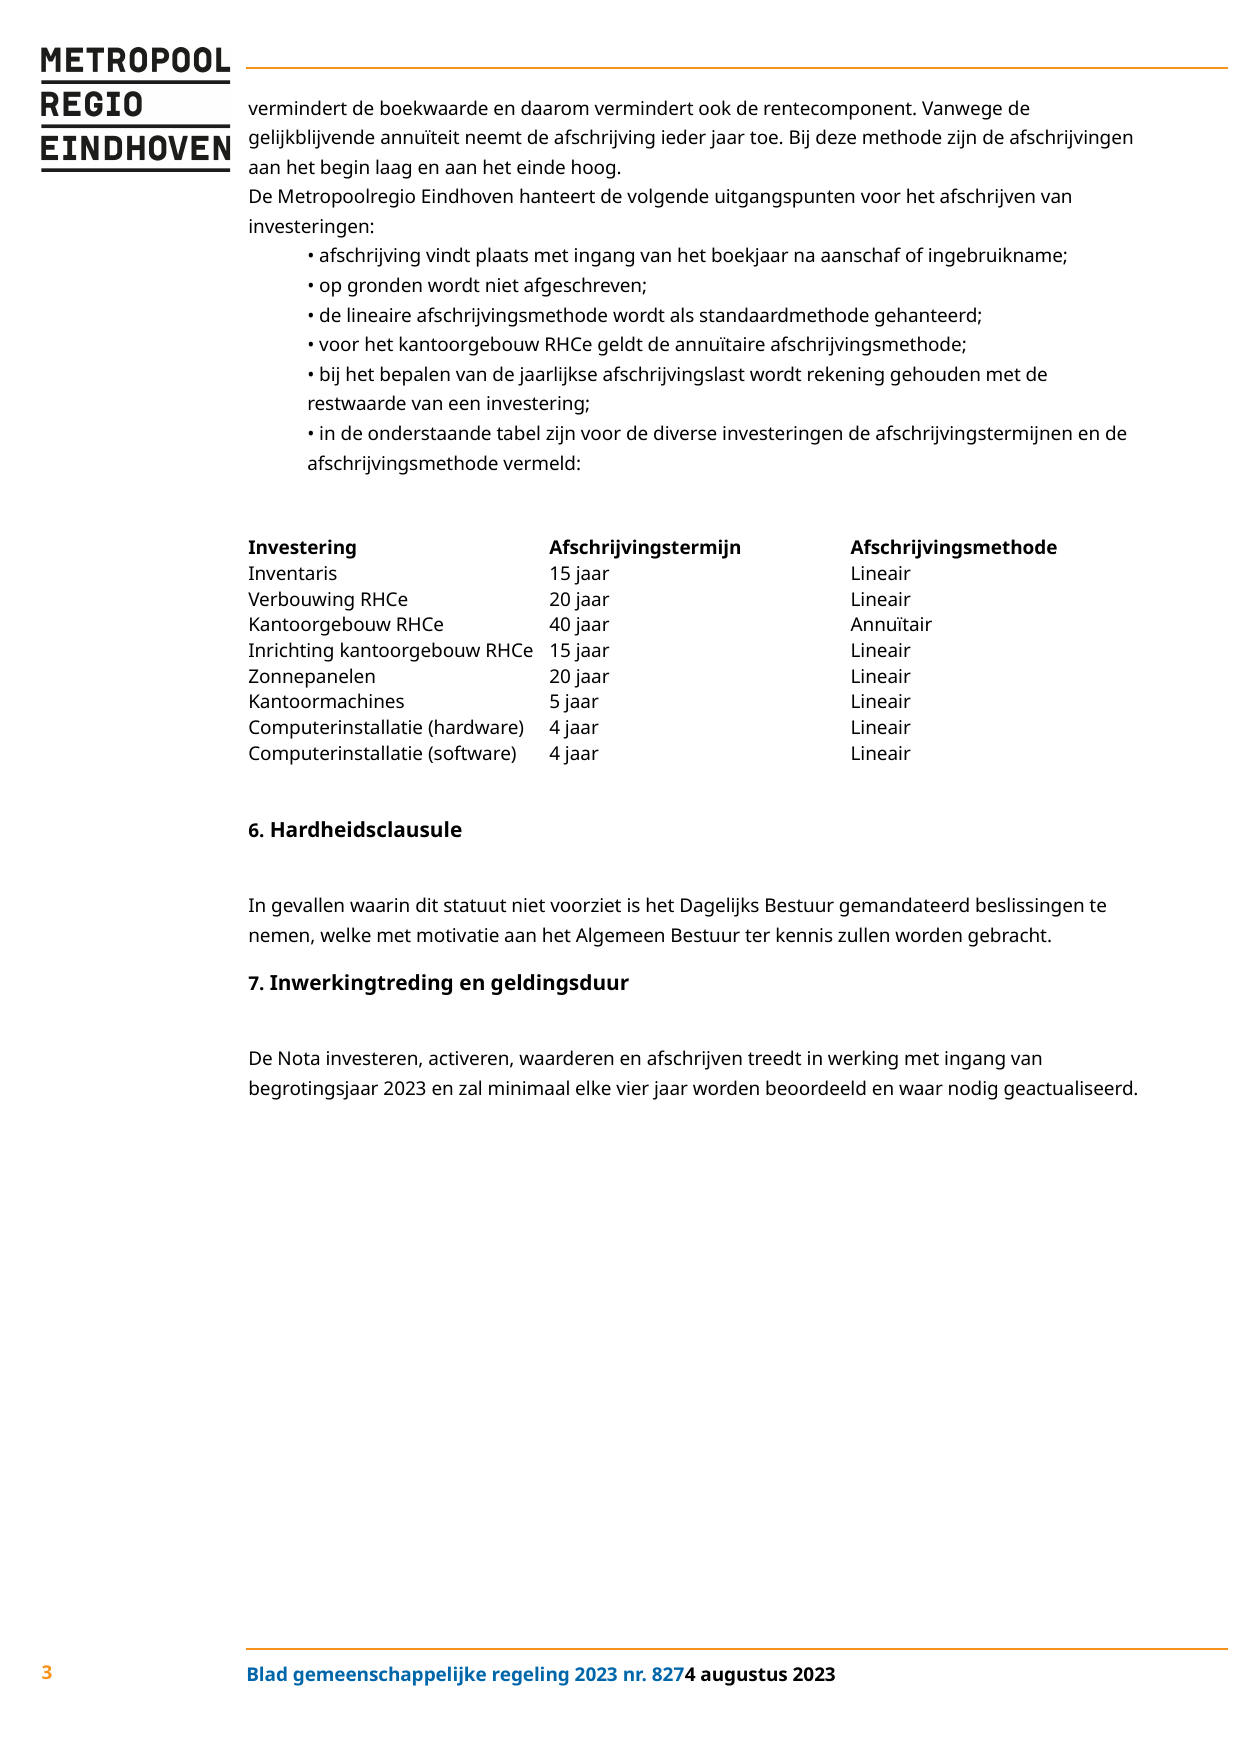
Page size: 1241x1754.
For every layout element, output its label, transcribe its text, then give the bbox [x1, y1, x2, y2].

table_header Investering [248, 534, 549, 560]
table_cell 4 jaar [549, 740, 850, 766]
table_cell 15 jaar [549, 560, 850, 586]
list • op gronden wordt niet afgeschreven; [248, 272, 1152, 298]
list • de lineaire afschrijvingsmethode wordt als standaardmethode gehanteerd; [248, 302, 1152, 328]
text 7. Inwerkingtreding en geldingsduur [248, 968, 1152, 996]
table_cell Lineair [850, 689, 1152, 714]
table_cell Lineair [850, 586, 1152, 612]
picture [41, 47, 231, 172]
table_cell Annuïtair [850, 612, 1152, 637]
table_cell 15 jaar [549, 637, 850, 663]
table_cell Inventaris [248, 560, 549, 586]
text In gevallen waarin dit statuut niet voorziet is het Dagelijks Bestuur gemandateerd beslissingen te nemen, welke met motivatie aan het Algemeen Bestuur ter kennis zullen worden gebracht. [248, 893, 1152, 948]
table_cell Verbouwing RHCe [248, 586, 549, 612]
table_cell Lineair [850, 740, 1152, 766]
table_cell Computerinstallatie (software) [248, 740, 549, 766]
list • afschrijving vindt plaats met ingang van het boekjaar na aanschaf of ingebruikname; [248, 243, 1152, 268]
table_header [248, 480, 1152, 505]
list • bij het bepalen van de jaarlijkse afschrijvingslast wordt rekening gehouden met de restwaarde van een investering; [248, 361, 1152, 416]
text De Nota investeren, activeren, waarderen en afschrijven treedt in werking met ingang van begrotingsjaar 2023 en zal minimaal elke vier jaar worden beoordeeld en waar nodig geactualiseerd. [248, 1046, 1152, 1101]
table_cell Kantoorgebouw RHCe [248, 612, 549, 637]
table_cell Lineair [850, 637, 1152, 663]
table_cell Kantoormachines [248, 689, 549, 714]
list • in de onderstaande tabel zijn voor de diverse investeringen de afschrijvingstermijnen en de afschrijvingsmethode vermeld: [248, 420, 1152, 476]
table_cell Lineair [850, 663, 1152, 689]
table_cell 5 jaar [549, 689, 850, 714]
table_cell 20 jaar [549, 663, 850, 689]
table_cell Inrichting kantoorgebouw RHCe [248, 637, 549, 663]
table_cell 4 jaar [549, 715, 850, 740]
text vermindert de boekwaarde en daarom vermindert ook de rentecomponent. Vanwege de gelijkblijvende annuïteit neemt de afschrijving ieder jaar toe. Bij deze methode zijn de afschrijvingen aan het begin laag en aan het einde hoog. [248, 95, 1152, 180]
list • voor het kantoorgebouw RHCe geldt de annuïtaire afschrijvingsmethode; [248, 331, 1152, 357]
table_cell Computerinstallatie (hardware) [248, 715, 549, 740]
table_header Afschrijvingstermijn [549, 534, 850, 560]
table_cell Lineair [850, 560, 1152, 586]
table_cell Lineair [850, 715, 1152, 740]
table_header [248, 509, 1152, 534]
table_cell 40 jaar [549, 612, 850, 637]
table_cell 20 jaar [549, 586, 850, 612]
table_cell Zonnepanelen [248, 663, 549, 689]
text De Metropoolregio Eindhoven hanteert de volgende uitgangspunten voor het afschrijven van investeringen: [248, 183, 1152, 239]
text 6. Hardheidsclausule [248, 815, 1152, 843]
table_header Afschrijvingsmethode [850, 534, 1152, 560]
